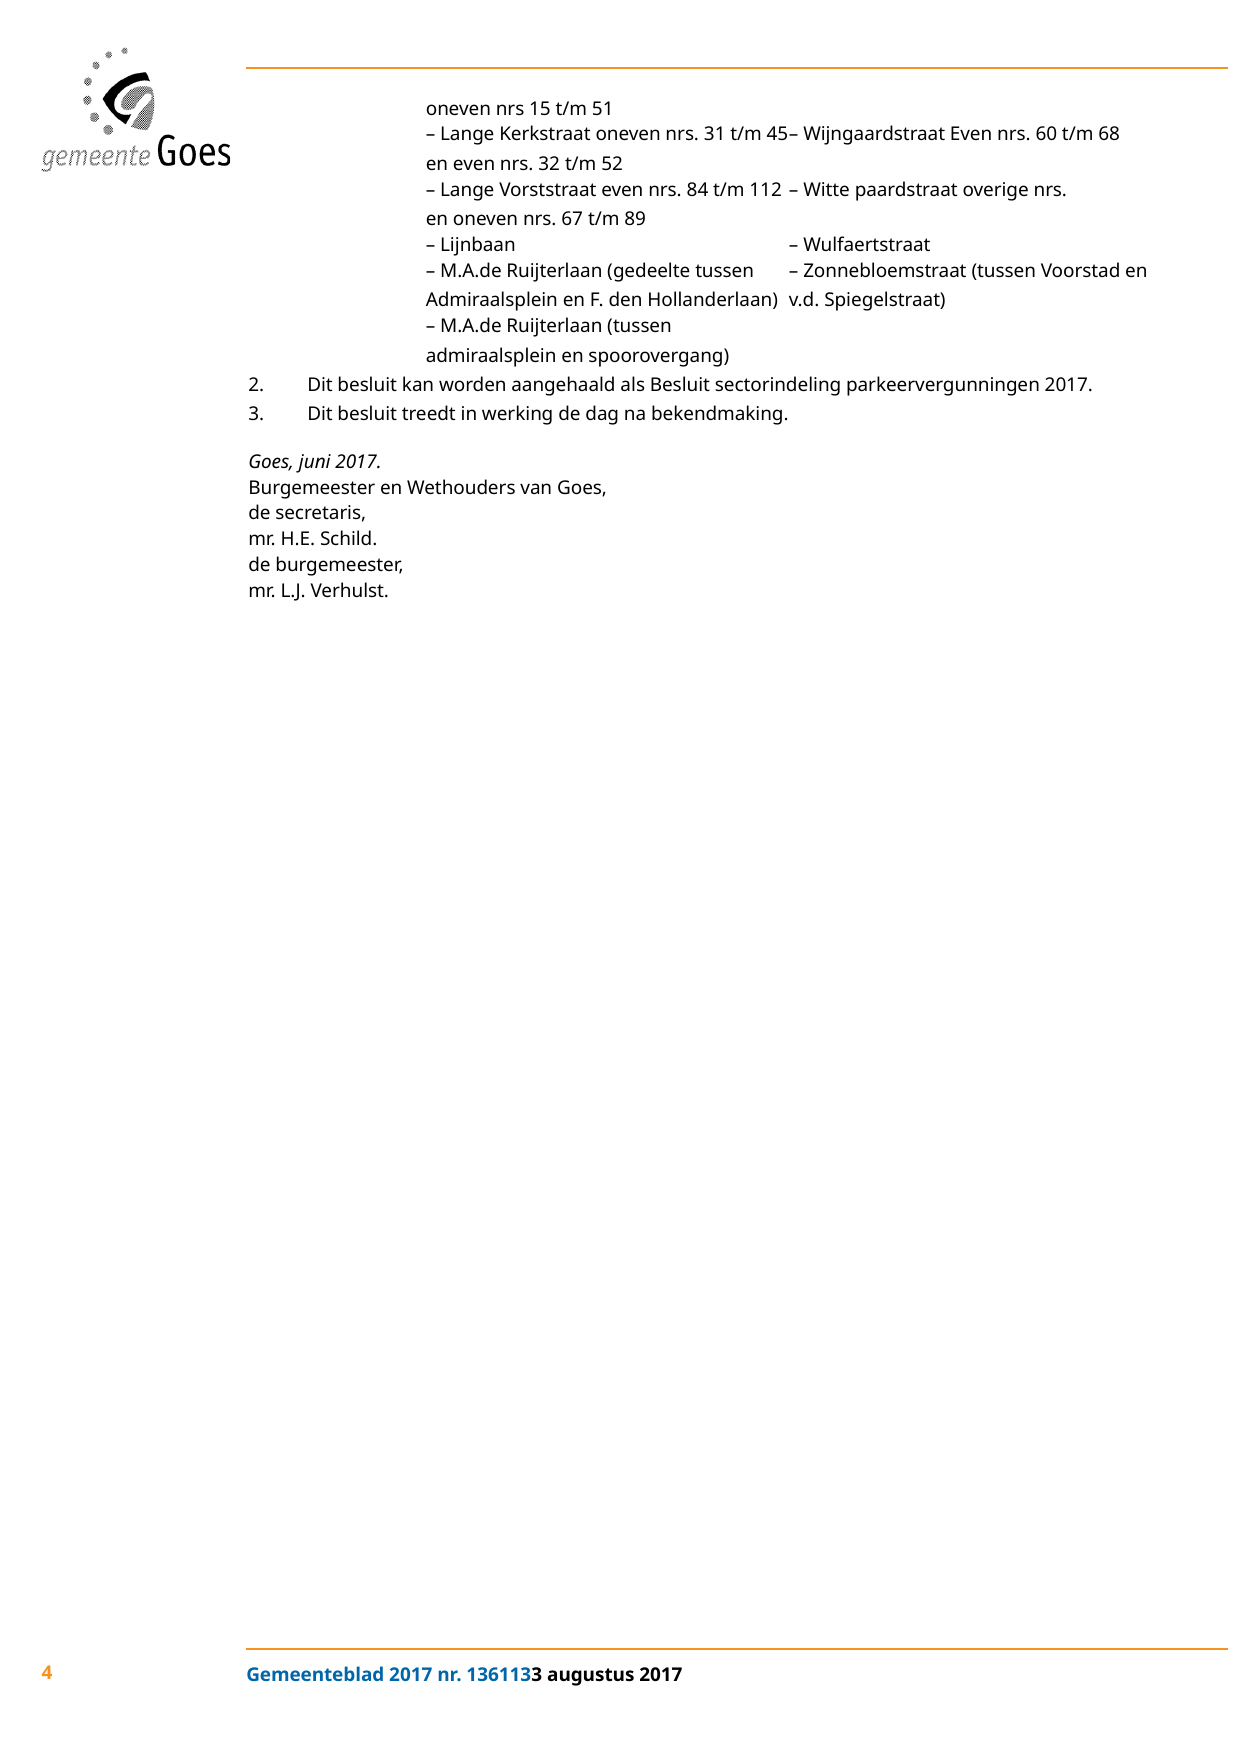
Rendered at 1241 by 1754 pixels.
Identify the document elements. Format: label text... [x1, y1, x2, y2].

text mr. H.E. Schild. [248, 525, 1152, 551]
list Dit besluit kan worden aangehaald als Besluit sectorindeling parkeervergunningen 2017. [248, 371, 1152, 396]
table_cell [248, 121, 426, 176]
text mr. L.J. Verhulst. [248, 577, 1152, 602]
picture [41, 47, 231, 172]
table_cell – Lange Kerkstraat oneven nrs. 31 t/m 45 en even nrs. 32 t/m 52 [426, 121, 789, 176]
table_cell – Witte paardstraat overige nrs. [789, 176, 1152, 231]
text Burgemeester en Wethouders van Goes, [248, 474, 1152, 499]
table_cell – Zonnebloemstraat (tussen Voorstad en v.d. Spiegelstraat) [789, 257, 1152, 312]
table_cell [789, 312, 1152, 367]
table_cell – M.A.de Ruijterlaan (gedeelte tussen Admiraalsplein en F. den Hollanderlaan) [426, 257, 789, 312]
table_cell oneven nrs 15 t/m 51 [426, 95, 789, 121]
table_cell [248, 95, 426, 121]
table_cell [789, 95, 1152, 121]
table_cell – M.A.de Ruijterlaan (tussen admiraalsplein en spoorovergang) [426, 312, 789, 367]
table_cell – Lange Vorststraat even nrs. 84 t/m 112 en oneven nrs. 67 t/m 89 [426, 176, 789, 231]
text de secretaris, [248, 499, 1152, 525]
table_cell [248, 176, 426, 231]
list Dit besluit treedt in werking de dag na bekendmaking. [248, 400, 1152, 426]
text de burgemeester, [248, 551, 1152, 577]
table_cell [248, 231, 426, 257]
table_cell – Lijnbaan [426, 231, 789, 257]
table_cell – Wijngaardstraat Even nrs. 60 t/m 68 [789, 121, 1152, 176]
text Goes, juni 2017. [248, 448, 1152, 474]
table_cell – Wulfaertstraat [789, 231, 1152, 257]
table_cell [248, 257, 426, 312]
table_cell [248, 312, 426, 367]
